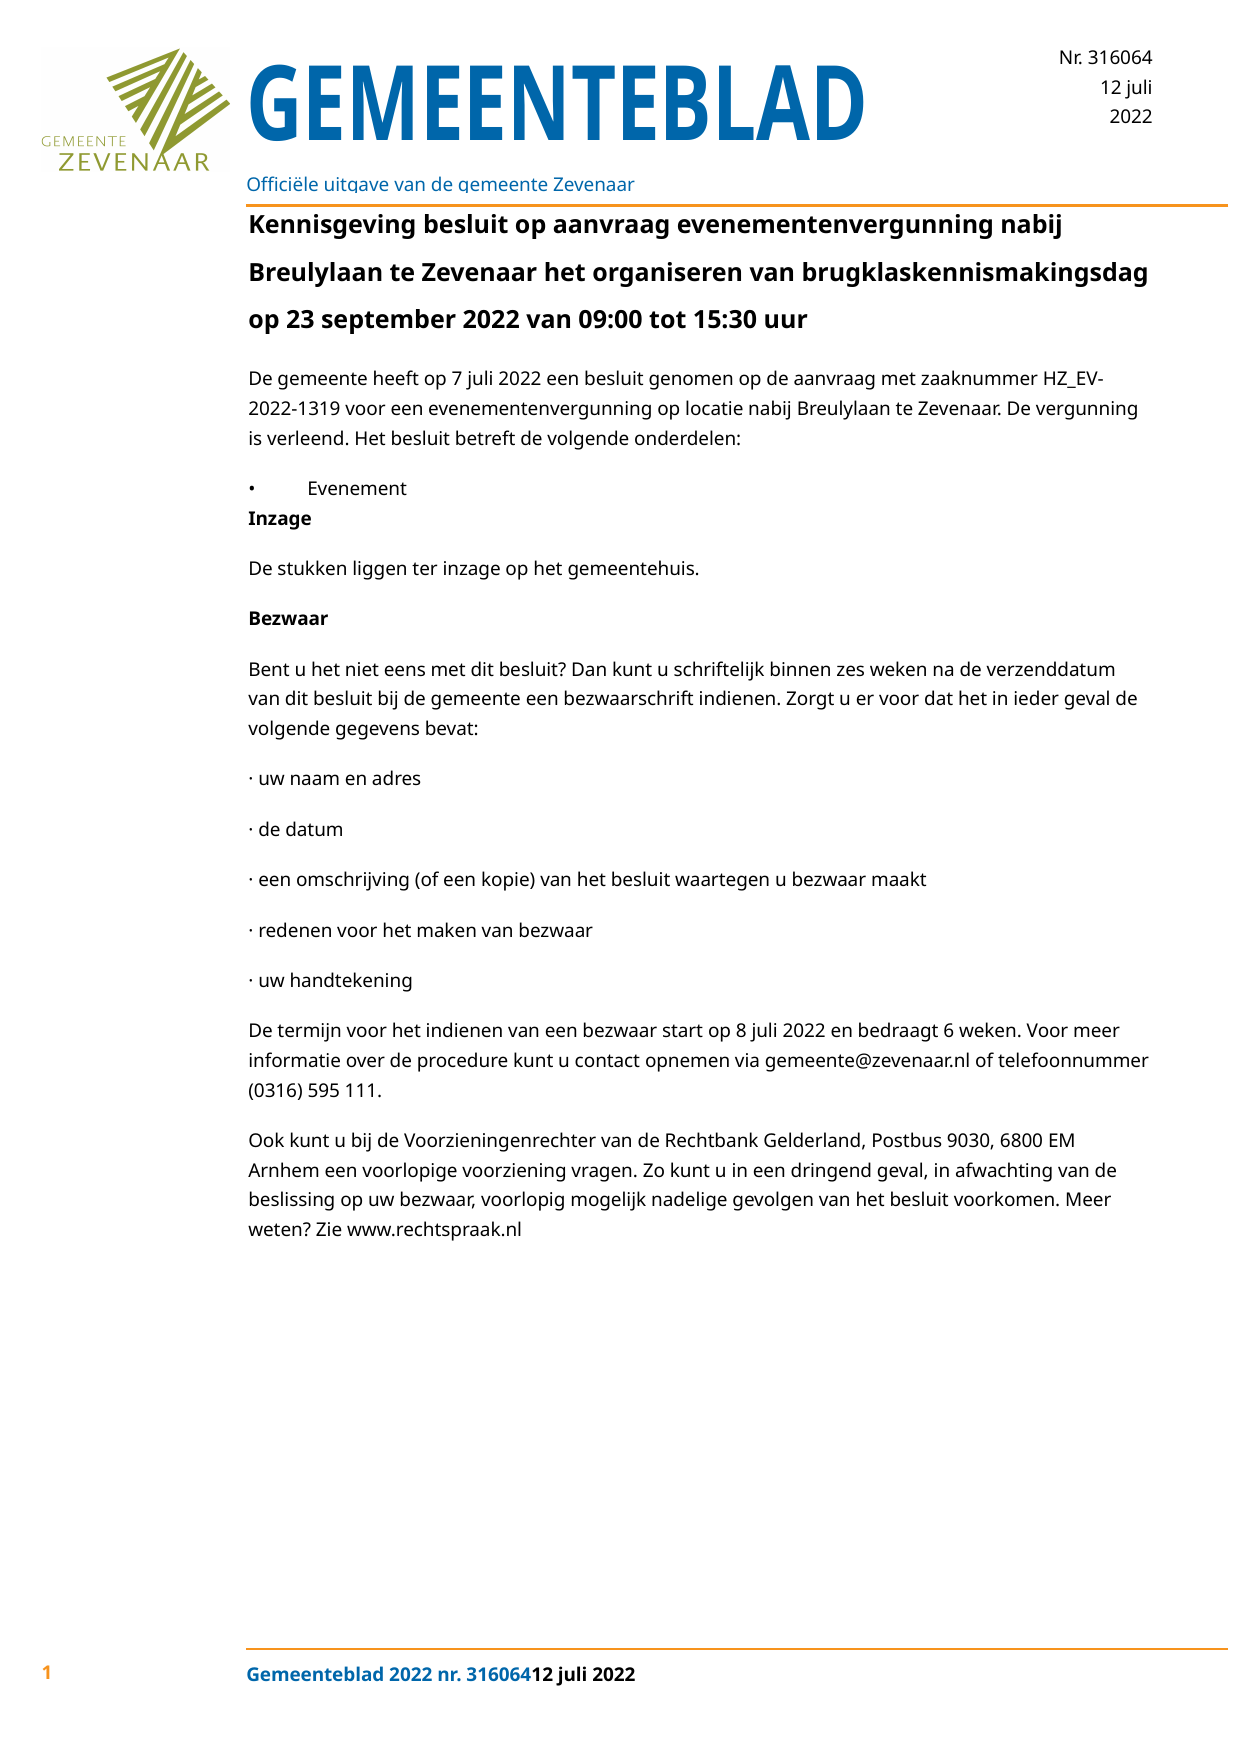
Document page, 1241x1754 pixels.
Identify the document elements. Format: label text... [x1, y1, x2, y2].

text Bezwaar [248, 606, 1152, 631]
picture [41, 47, 231, 172]
text · redenen voor het maken van bezwaar [248, 917, 1152, 942]
text · uw handtekening [248, 967, 1152, 993]
text · de datum [248, 816, 1152, 842]
text Inzage [248, 505, 1152, 530]
text Kennisgeving besluit op aanvraag evenementenvergunning nabij Breulylaan te Zevenaar het organiseren van brugklaskennismakingsdag op 23 september 2022 van 09:00 tot 15:30 uur [248, 207, 1152, 336]
text Bent u het niet eens met dit besluit? Dan kunt u schriftelijk binnen zes weken na de verzenddatum van dit besluit bij de gemeente een bezwaarschrift indienen. Zorgt u er voor dat het in ieder geval de volgende gegevens bevat: [248, 656, 1152, 741]
list Evenement [248, 475, 1152, 501]
text De gemeente heeft op 7 juli 2022 een besluit genomen op de aanvraag met zaaknummer HZ_EV-2022-1319 voor een evenementenvergunning op locatie nabij Breulylaan te Zevenaar. De vergunning is verleend. Het besluit betreft de volgende onderdelen: [248, 366, 1152, 450]
text Ook kunt u bij de Voorzieningenrechter van de Rechtbank Gelderland, Postbus 9030, 6800 EM Arnhem een voorlopige voorziening vragen. Zo kunt u in een dringend geval, in afwachting van de beslissing op uw bezwaar, voorlopig mogelijk nadelige gevolgen van het besluit voorkomen. Meer weten? Zie www.rechtspraak.nl [248, 1127, 1152, 1242]
text De stukken liggen ter inzage op het gemeentehuis. [248, 555, 1152, 581]
text · uw naam en adres [248, 766, 1152, 791]
text · een omschrijving (of een kopie) van het besluit waartegen u bezwaar maakt [248, 866, 1152, 892]
text De termijn voor het indienen van een bezwaar start op 8 juli 2022 en bedraagt 6 weken. Voor meer informatie over de procedure kunt u contact opnemen via gemeente@zevenaar.nl of telefoonnummer (0316) 595 111. [248, 1018, 1152, 1102]
